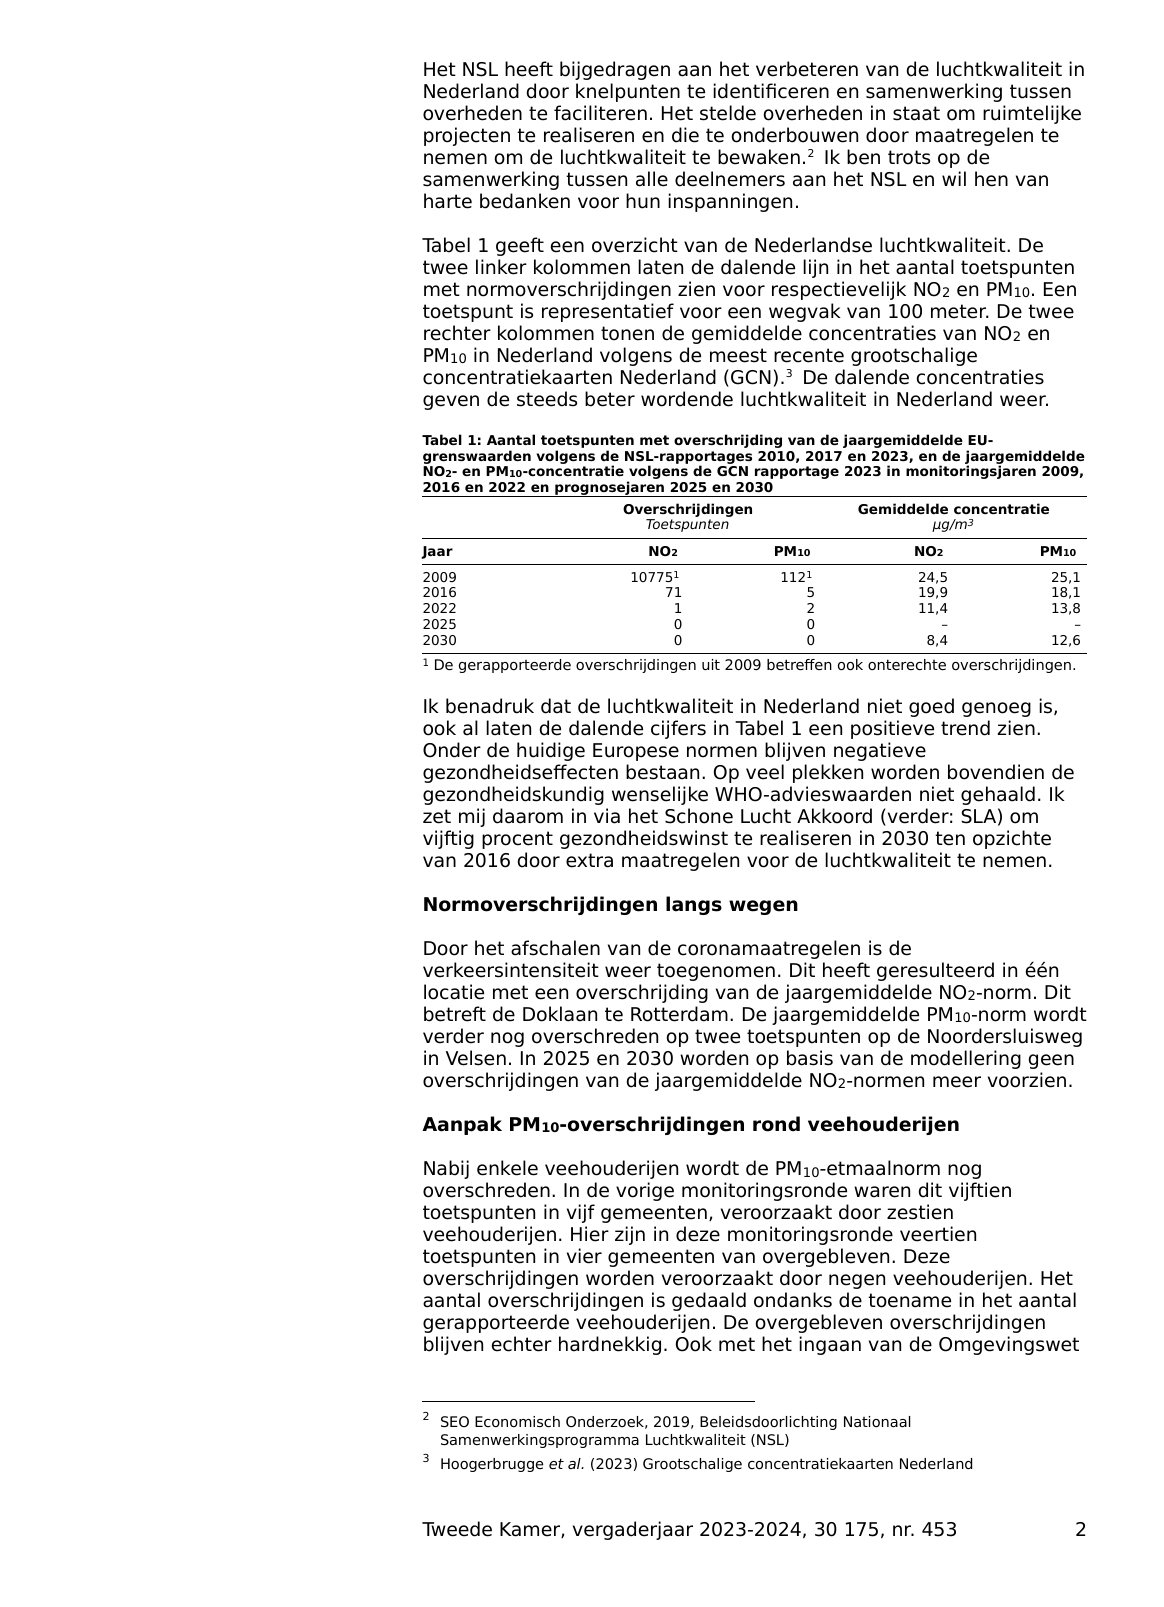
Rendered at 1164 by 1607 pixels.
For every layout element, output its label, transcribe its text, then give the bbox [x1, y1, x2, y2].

table_cell 5 [688, 585, 821, 601]
text Door het afschalen van de coronamaatregelen is de verkeersintensiteit weer toegenomen. Dit heeft geresulteerd in één locatie met een overschrijding van de jaargemiddelde NO2-norm. Dit betreft de Doklaan te Rotterdam. De jaargemiddelde PM10-norm wordt verder nog overschreden op twee toetspunten op de Noordersluisweg in Velsen. In 2025 en 2030 worden op basis van de modellering geen overschrijdingen van de jaargemiddelde NO2-normen meer voorzien. [422, 938, 1087, 1092]
table_cell 71 [555, 585, 688, 601]
table_cell Jaar [422, 539, 555, 564]
table_cell [422, 497, 555, 538]
text Nabij enkele veehouderijen wordt de PM10-etmaalnorm nog overschreden. In de vorige monitoringsronde waren dit vijftien toetspunten in vijf gemeenten, veroorzaakt door zestien veehouderijen. Hier zijn in deze monitoringsronde veertien toetspunten in vier gemeenten van overgebleven. Deze overschrijdingen worden veroorzaakt door negen veehouderijen. Het aantal overschrijdingen is gedaald ondanks de toename in het aantal gerapporteerde veehouderijen. De overgebleven overschrijdingen blijven echter hardnekkig. Ook met het ingaan van de Omgevingswet [422, 1158, 1087, 1356]
text SEO Economisch Onderzoek, 2019, Beleidsdoorlichting Nationaal Samenwerkingsprogramma Luchtkwaliteit (NSL) [422, 1410, 1087, 1449]
table_cell 107751 [555, 565, 688, 585]
text Het NSL heeft bijgedragen aan het verbeteren van de luchtkwaliteit in Nederland door knelpunten te identificeren en samenwerking tussen overheden te faciliteren. Het stelde overheden in staat om ruimtelijke projecten te realiseren en die te onderbouwen door maatregelen te nemen om de luchtkwaliteit te bewaken. Ik ben trots op de samenwerking tussen alle deelnemers aan het NSL en wil hen van harte bedanken voor hun inspanningen. [422, 59, 1087, 213]
table_cell PM10 [688, 539, 821, 564]
subtitle Aanpak PM10-overschrijdingen rond veehouderijen [422, 1114, 1087, 1136]
table_cell 0 [555, 633, 688, 653]
table_cell 2030 [422, 633, 555, 653]
table_cell – [954, 617, 1087, 632]
text Hoogerbrugge et al. (2023) Grootschalige concentratiekaarten Nederland [422, 1452, 1087, 1474]
table_cell 24,5 [821, 565, 954, 585]
table_cell 0 [555, 617, 688, 632]
table_cell 2025 [422, 617, 555, 632]
table_cell NO2 [821, 539, 954, 564]
text Ik benadruk dat de luchtkwaliteit in Nederland niet goed genoeg is, ook al laten de dalende cijfers in Tabel 1 een positieve trend zien. Onder de huidige Europese normen blijven negatieve gezondheidseffecten bestaan. Op veel plekken worden bovendien de gezondheidskundig wenselijke WHO-advieswaarden niet gehaald. Ik zet mij daarom in via het Schone Lucht Akkoord (verder: SLA) om vijftig procent gezondheidswinst te realiseren in 2030 ten opzichte van 2016 door extra maatregelen voor de luchtkwaliteit te nemen. [422, 696, 1087, 872]
table_cell 18,1 [954, 585, 1087, 601]
table_header Tabel 1: Aantal toetspunten met overschrijding van de jaargemiddelde EU-grenswaarden volgens de NSL-rapportages 2010, 2017 en 2023, en de jaargemiddelde NO2- en PM10-concentratie volgens de GCN rapportage 2023 in monitoringsjaren 2009, 2016 en 2022 en prognosejaren 2025 en 2030 [422, 433, 1087, 496]
table_cell 25,1 [954, 565, 1087, 585]
table_cell Gemiddelde concentratie μg/m3 [821, 497, 1087, 538]
table_cell 1 [555, 601, 688, 617]
text Tabel 1 geeft een overzicht van de Nederlandse luchtkwaliteit. De twee linker kolommen laten de dalende lijn in het aantal toetspunten met normoverschrijdingen zien voor respectievelijk NO2 en PM10. Een toetspunt is representatief voor een wegvak van 100 meter. De twee rechter kolommen tonen de gemiddelde concentraties van NO2 en PM10 in Nederland volgens de meest recente grootschalige concentratiekaarten Nederland (GCN). De dalende concentraties geven de steeds beter wordende luchtkwaliteit in Nederland weer. [422, 235, 1087, 411]
table_cell 0 [688, 633, 821, 653]
table_cell 1 De gerapporteerde overschrijdingen uit 2009 betreffen ook onterechte overschrijdingen. [422, 654, 1087, 674]
table_cell 2016 [422, 585, 555, 601]
table_cell 11,4 [821, 601, 954, 617]
table_cell 19,9 [821, 585, 954, 601]
table_cell 0 [688, 617, 821, 632]
table_cell – [821, 617, 954, 632]
table_cell 12,6 [954, 633, 1087, 653]
table_cell NO2 [555, 539, 688, 564]
table_cell 2022 [422, 601, 555, 617]
table_cell PM10 [954, 539, 1087, 564]
subtitle Normoverschrijdingen langs wegen [422, 894, 1087, 916]
table_cell 13,8 [954, 601, 1087, 617]
table_cell 1121 [688, 565, 821, 585]
table_cell Overschrijdingen Toetspunten [555, 497, 821, 538]
table_cell 2009 [422, 565, 555, 585]
table_cell 2 [688, 601, 821, 617]
table_cell 8,4 [821, 633, 954, 653]
